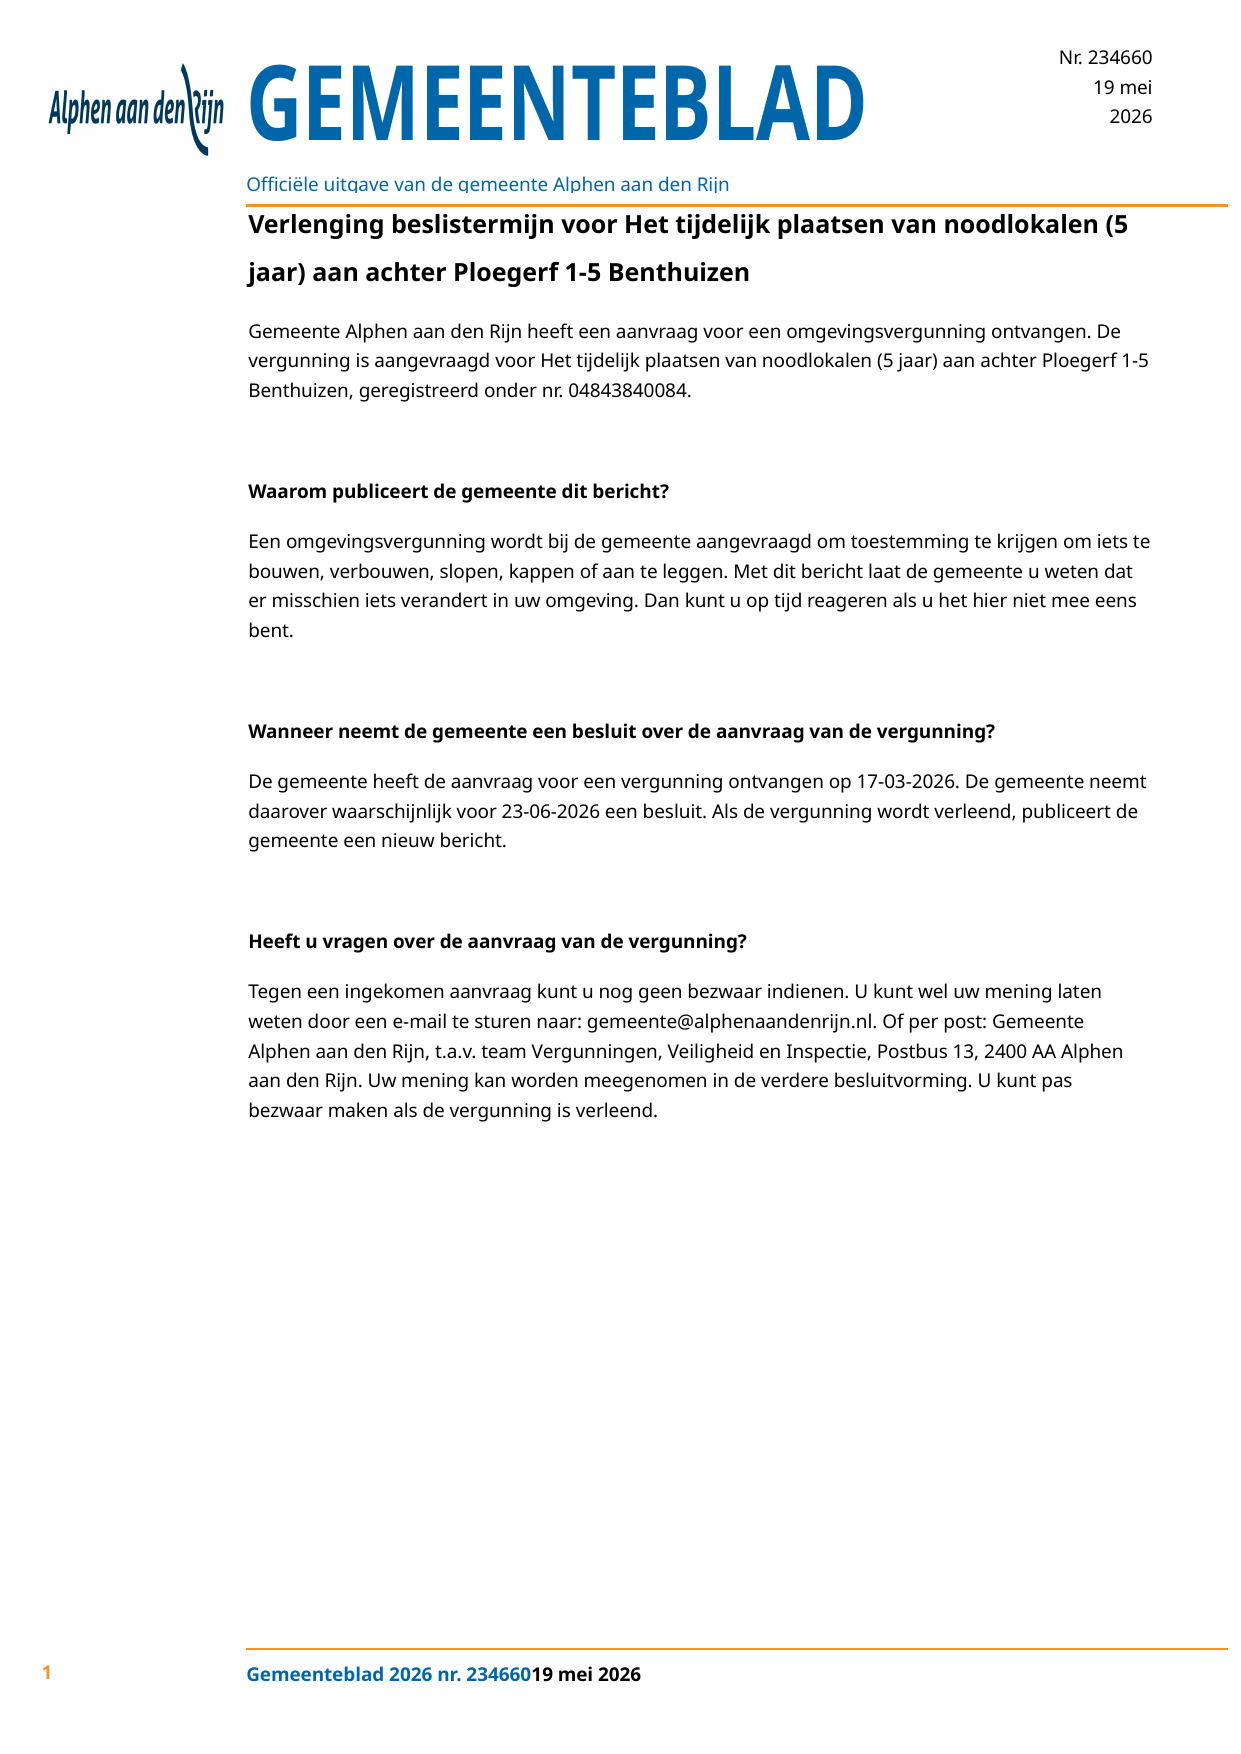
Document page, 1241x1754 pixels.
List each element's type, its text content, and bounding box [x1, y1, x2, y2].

text Tegen een ingekomen aanvraag kunt u nog geen bezwaar indienen. U kunt wel uw mening laten weten door een e-mail te sturen naar: gemeente@alphenaandenrijn.nl. Of per post: Gemeente Alphen aan den Rijn, t.a.v. team Vergunningen, Veiligheid en Inspectie, Postbus 13, 2400 AA Alphen aan den Rijn. Uw mening kan worden meegenomen in de verdere besluitvorming. U kunt pas bezwaar maken als de vergunning is verleend. [248, 979, 1152, 1123]
text Een omgevingsvergunning wordt bij de gemeente aangevraagd om toestemming te krijgen om iets te bouwen, verbouwen, slopen, kappen of aan te leggen. Met dit bericht laat de gemeente u weten dat er misschien iets verandert in uw omgeving. Dan kunt u op tijd reageren als u het hier niet mee eens bent. [248, 528, 1152, 643]
text Waarom publiceert de gemeente dit bericht? [248, 478, 1152, 504]
text Heeft u vragen over de aanvraag van de vergunning? [248, 928, 1152, 954]
text De gemeente heeft de aanvraag voor een vergunning ontvangen op 17-03-2026. De gemeente neemt daarover waarschijnlijk voor 23-06-2026 een besluit. Als de vergunning wordt verleend, publiceert de gemeente een nieuw bericht. [248, 768, 1152, 853]
text Gemeente Alphen aan den Rijn heeft een aanvraag voor een omgevingsvergunning ontvangen. De vergunning is aangevraagd voor Het tijdelijk plaatsen van noodlokalen (5 jaar) aan achter Ploegerf 1-5 Benthuizen, geregistreerd onder nr. 04843840084. [248, 318, 1152, 403]
picture [41, 47, 231, 172]
text Verlenging beslistermijn voor Het tijdelijk plaatsen van noodlokalen (5 jaar) aan achter Ploegerf 1-5 Benthuizen [248, 207, 1152, 288]
text Wanneer neemt de gemeente een besluit over de aanvraag van de vergunning? [248, 718, 1152, 744]
